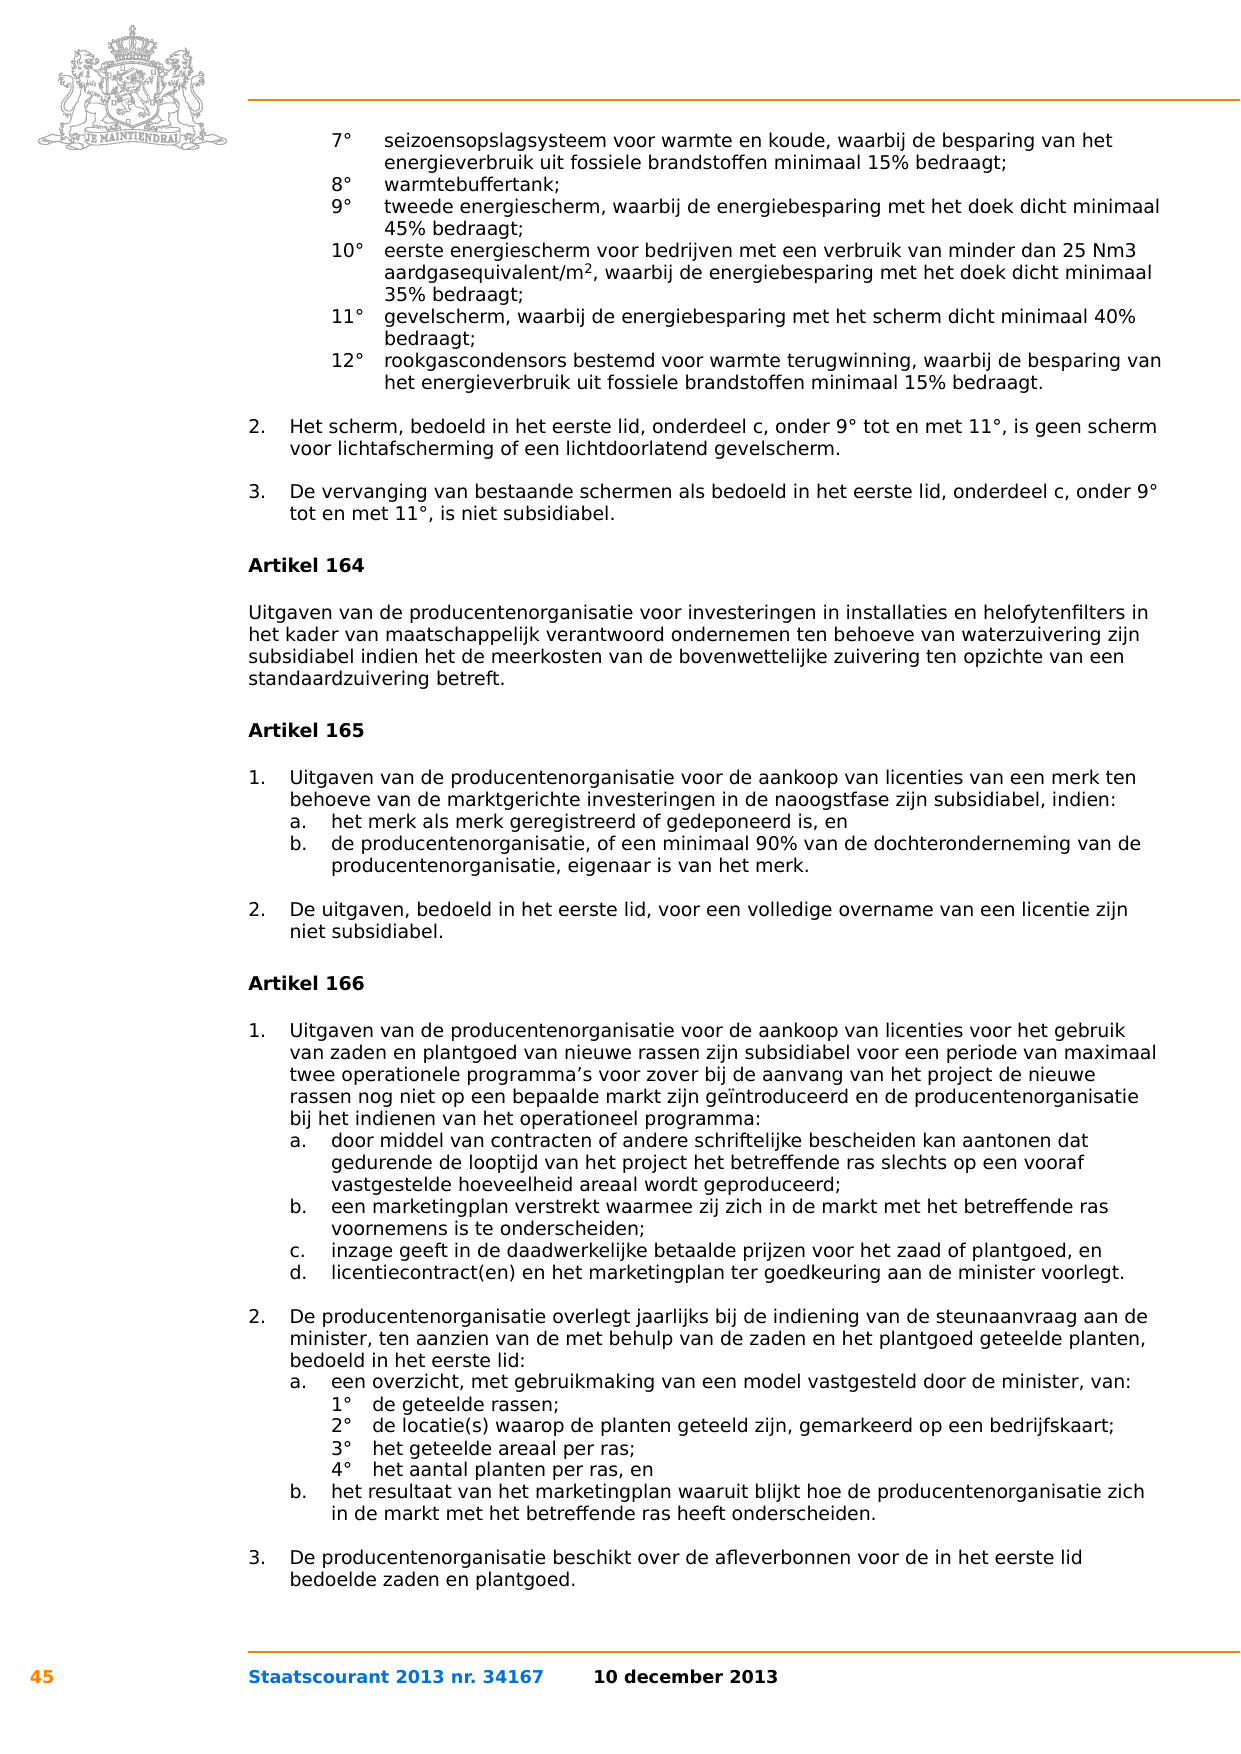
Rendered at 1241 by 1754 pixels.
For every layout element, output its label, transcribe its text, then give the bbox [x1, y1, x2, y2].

text 1. Uitgaven van de producentenorganisatie voor de aankoop van licenties voor het gebruik van zaden en plantgoed van nieuwe rassen zijn subsidiabel voor een periode van maximaal twee operationele programma’s voor zover bij de aanvang van het project de nieuwe rassen nog niet op een bepaalde markt zijn geïntroduceerd en de producentenorganisatie bij het indienen van het operationeel programma: [248, 1020, 1163, 1130]
text a. een overzicht, met gebruikmaking van een model vastgesteld door de minister, van: [289, 1371, 1163, 1393]
text d. licentiecontract(en) en het marketingplan ter goedkeuring aan de minister voorlegt. [289, 1262, 1163, 1284]
text b. de producentenorganisatie, of een minimaal 90% van de dochteronderneming van de producentenorganisatie, eigenaar is van het merk. [289, 833, 1163, 877]
text 1. Uitgaven van de producentenorganisatie voor de aankoop van licenties van een merk ten behoeve van de marktgerichte investeringen in de naoogstfase zijn subsidiabel, indien: [248, 767, 1163, 811]
text 2. Het scherm, bedoeld in het eerste lid, onderdeel c, onder 9° tot en met 11°, is geen scherm voor lichtafscherming of een lichtdoorlatend gevelscherm. [248, 416, 1163, 459]
text 7° seizoensopslagsysteem voor warmte en koude, waarbij de besparing van het energieverbruik uit fossiele brandstoffen minimaal 15% bedraagt; [331, 130, 1163, 174]
subtitle Artikel 164 [248, 555, 1163, 577]
text 3. De vervanging van bestaande schermen als bedoeld in het eerste lid, onderdeel c, onder 9° tot en met 11°, is niet subsidiabel. [248, 481, 1163, 525]
text 2° de locatie(s) waarop de planten geteeld zijn, gemarkeerd op een bedrijfskaart; [331, 1415, 1163, 1437]
text 8° warmtebuffertank; [331, 174, 1163, 196]
subtitle Artikel 165 [248, 720, 1163, 742]
text 11° gevelscherm, waarbij de energiebesparing met het scherm dicht minimaal 40% bedraagt; [331, 306, 1163, 350]
text 12° rookgascondensors bestemd voor warmte terugwinning, waarbij de besparing van het energieverbruik uit fossiele brandstoffen minimaal 15% bedraagt. [331, 350, 1163, 394]
text 3° het geteelde areaal per ras; [331, 1437, 1163, 1459]
text a. door middel van contracten of andere schriftelijke bescheiden kan aantonen dat gedurende de looptijd van het project het betreffende ras slechts op een vooraf vastgestelde hoeveelheid areaal wordt geproduceerd; [289, 1130, 1163, 1196]
text b. het resultaat van het marketingplan waaruit blijkt hoe de producentenorganisatie zich in de markt met het betreffende ras heeft onderscheiden. [289, 1481, 1163, 1525]
text c. inzage geeft in de daadwerkelijke betaalde prijzen voor het zaad of plantgoed, en [289, 1240, 1163, 1262]
text 2. De producentenorganisatie overlegt jaarlijks bij de indiening van de steunaanvraag aan de minister, ten aanzien van de met behulp van de zaden en het plantgoed geteelde planten, bedoeld in het eerste lid: [248, 1306, 1163, 1371]
text 4° het aantal planten per ras, en [331, 1459, 1163, 1481]
subtitle Artikel 166 [248, 973, 1163, 995]
text 10° eerste energiescherm voor bedrijven met een verbruik van minder dan 25 Nm3 aardgasequivalent/m2, waarbij de energiebesparing met het doek dicht minimaal 35% bedraagt; [331, 240, 1163, 306]
text Uitgaven van de producentenorganisatie voor investeringen in installaties en helofytenfilters in het kader van maatschappelijk verantwoord ondernemen ten behoeve van waterzuivering zijn subsidiabel indien het de meerkosten van de bovenwettelijke zuivering ten opzichte van een standaardzuivering betreft. [248, 602, 1163, 690]
text 3. De producentenorganisatie beschikt over de afleverbonnen voor de in het eerste lid bedoelde zaden en plantgoed. [248, 1547, 1163, 1591]
picture [38, 25, 227, 150]
text 1° de geteelde rassen; [331, 1393, 1163, 1415]
text 2. De uitgaven, bedoeld in het eerste lid, voor een volledige overname van een licentie zijn niet subsidiabel. [248, 899, 1163, 943]
text 9° tweede energiescherm, waarbij de energiebesparing met het doek dicht minimaal 45% bedraagt; [331, 196, 1163, 240]
text b. een marketingplan verstrekt waarmee zij zich in de markt met het betreffende ras voornemens is te onderscheiden; [289, 1196, 1163, 1240]
text a. het merk als merk geregistreerd of gedeponeerd is, en [289, 811, 1163, 833]
